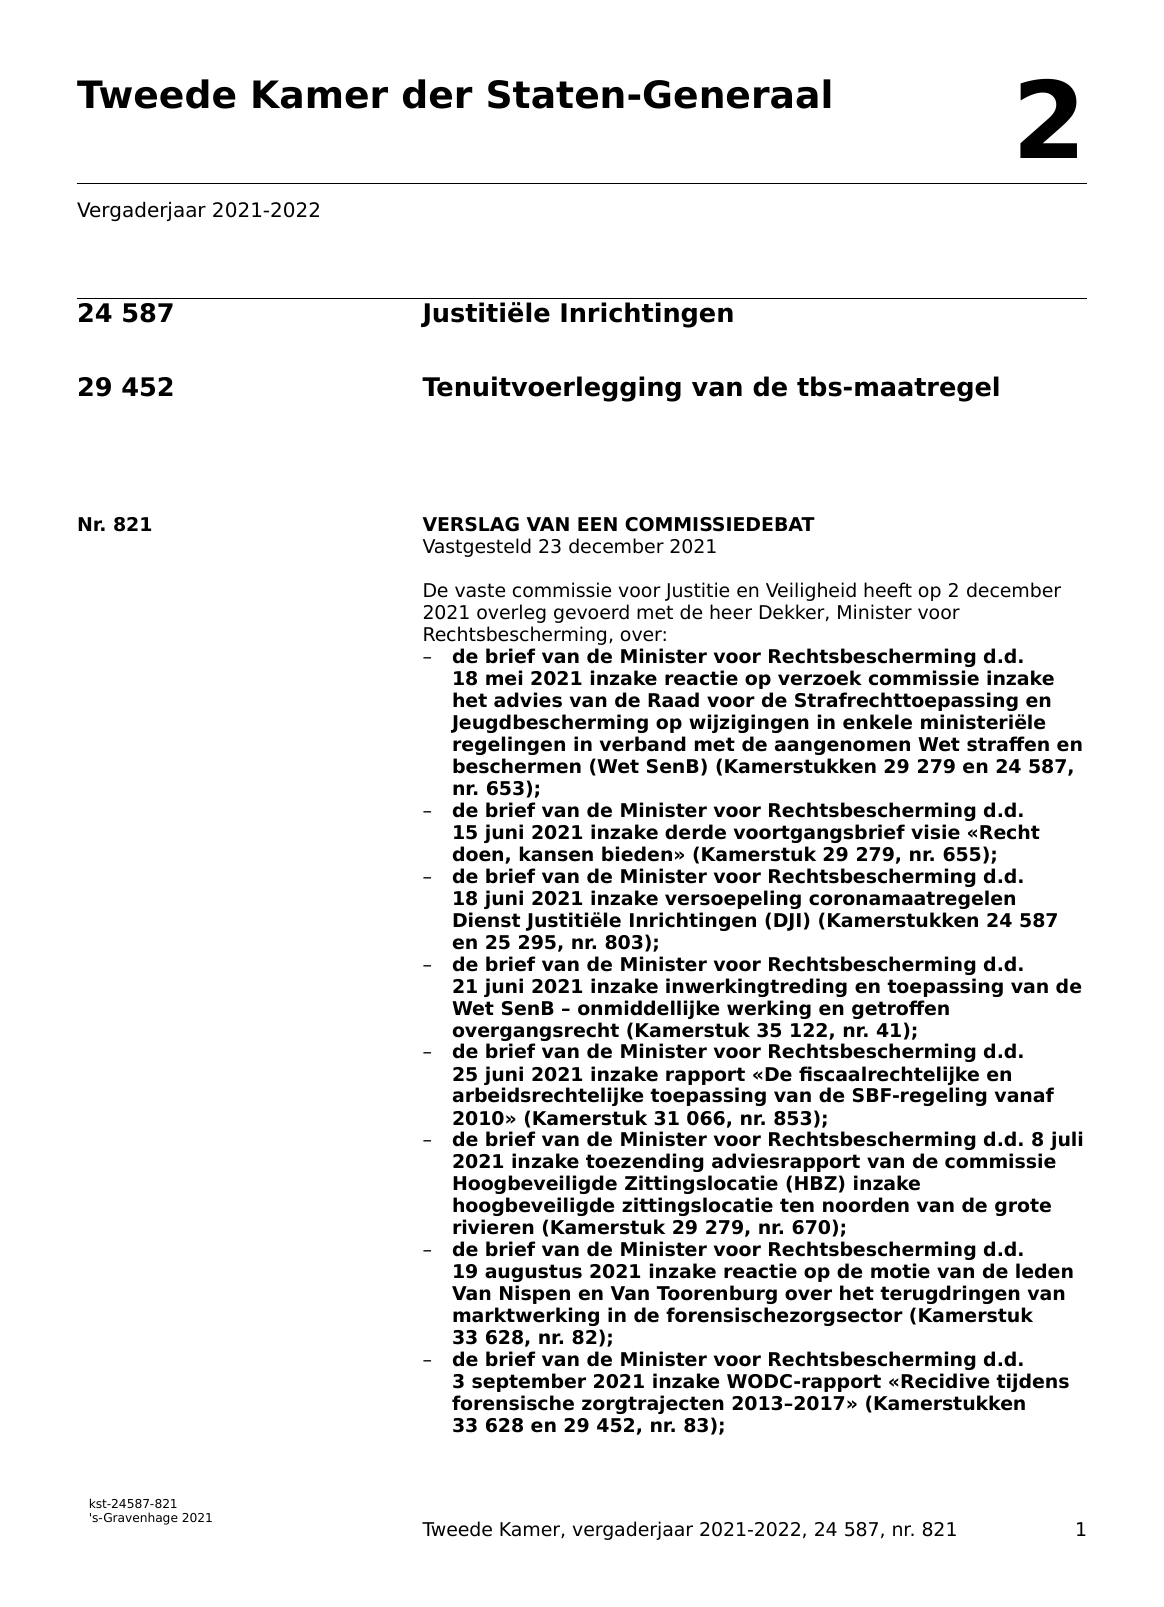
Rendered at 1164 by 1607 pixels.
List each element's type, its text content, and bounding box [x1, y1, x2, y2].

text – de brief van de Minister voor Rechtsbescherming d.d. 21 juni 2021 inzake inwerkingtreding en toepassing van de Wet SenB – onmiddellijke werking en getroffen overgangsrecht (Kamerstuk 35 122, nr. 41); [422, 953, 1087, 1041]
text – de brief van de Minister voor Rechtsbescherming d.d. 25 juni 2021 inzake rapport «De fiscaalrechtelijke en arbeidsrechtelijke toepassing van de SBF-regeling vanaf 2010» (Kamerstuk 31 066, nr. 853); [422, 1041, 1087, 1129]
table_header 2 [886, 59, 1087, 183]
text – de brief van de Minister voor Rechtsbescherming d.d. 18 juni 2021 inzake versoepeling coronamaatregelen Dienst Justitiële Inrichtingen (DJI) (Kamerstukken 24 587 en 25 295, nr. 803); [422, 866, 1087, 953]
subtitle 29 452 Tenuitvoerlegging van de tbs-maatregel [77, 373, 1087, 403]
text De vaste commissie voor Justitie en Veiligheid heeft op 2 december 2021 overleg gevoerd met de heer Dekker, Minister voor Rechtsbescherming, over: [422, 580, 1087, 646]
text kst-24587-821 [88, 1497, 323, 1511]
table_header Tweede Kamer der Staten-Generaal [77, 59, 886, 183]
text – de brief van de Minister voor Rechtsbescherming d.d. 18 mei 2021 inzake reactie op verzoek commissie inzake het advies van de Raad voor de Strafrechttoepassing en Jeugdbescherming op wijzigingen in enkele ministeriële regelingen in verband met de aangenomen Wet straffen en beschermen (Wet SenB) (Kamerstukken 29 279 en 24 587, nr. 653); [422, 646, 1087, 800]
subtitle Nr. 821 VERSLAG VAN EEN COMMISSIEDEBAT [77, 514, 1087, 536]
text 's-Gravenhage 2021 [88, 1511, 323, 1525]
subtitle 24 587 Justitiële Inrichtingen [77, 299, 1087, 329]
text – de brief van de Minister voor Rechtsbescherming d.d. 15 juni 2021 inzake derde voortgangsbrief visie «Recht doen, kansen bieden» (Kamerstuk 29 279, nr. 655); [422, 800, 1087, 866]
table_cell Vergaderjaar 2021-2022 [77, 184, 1087, 298]
text – de brief van de Minister voor Rechtsbescherming d.d. 3 september 2021 inzake WODC-rapport «Recidive tijdens forensische zorgtrajecten 2013–2017» (Kamerstukken 33 628 en 29 452, nr. 83); [422, 1349, 1087, 1437]
text – de brief van de Minister voor Rechtsbescherming d.d. 19 augustus 2021 inzake reactie op de motie van de leden Van Nispen en Van Toorenburg over het terugdringen van marktwerking in de forensischezorgsector (Kamerstuk 33 628, nr. 82); [422, 1239, 1087, 1349]
text Vastgesteld 23 december 2021 [422, 536, 1087, 558]
text – de brief van de Minister voor Rechtsbescherming d.d. 8 juli 2021 inzake toezending adviesrapport van de commissie Hoogbeveiligde Zittingslocatie (HBZ) inzake hoogbeveiligde zittingslocatie ten noorden van de grote rivieren (Kamerstuk 29 279, nr. 670); [422, 1129, 1087, 1239]
